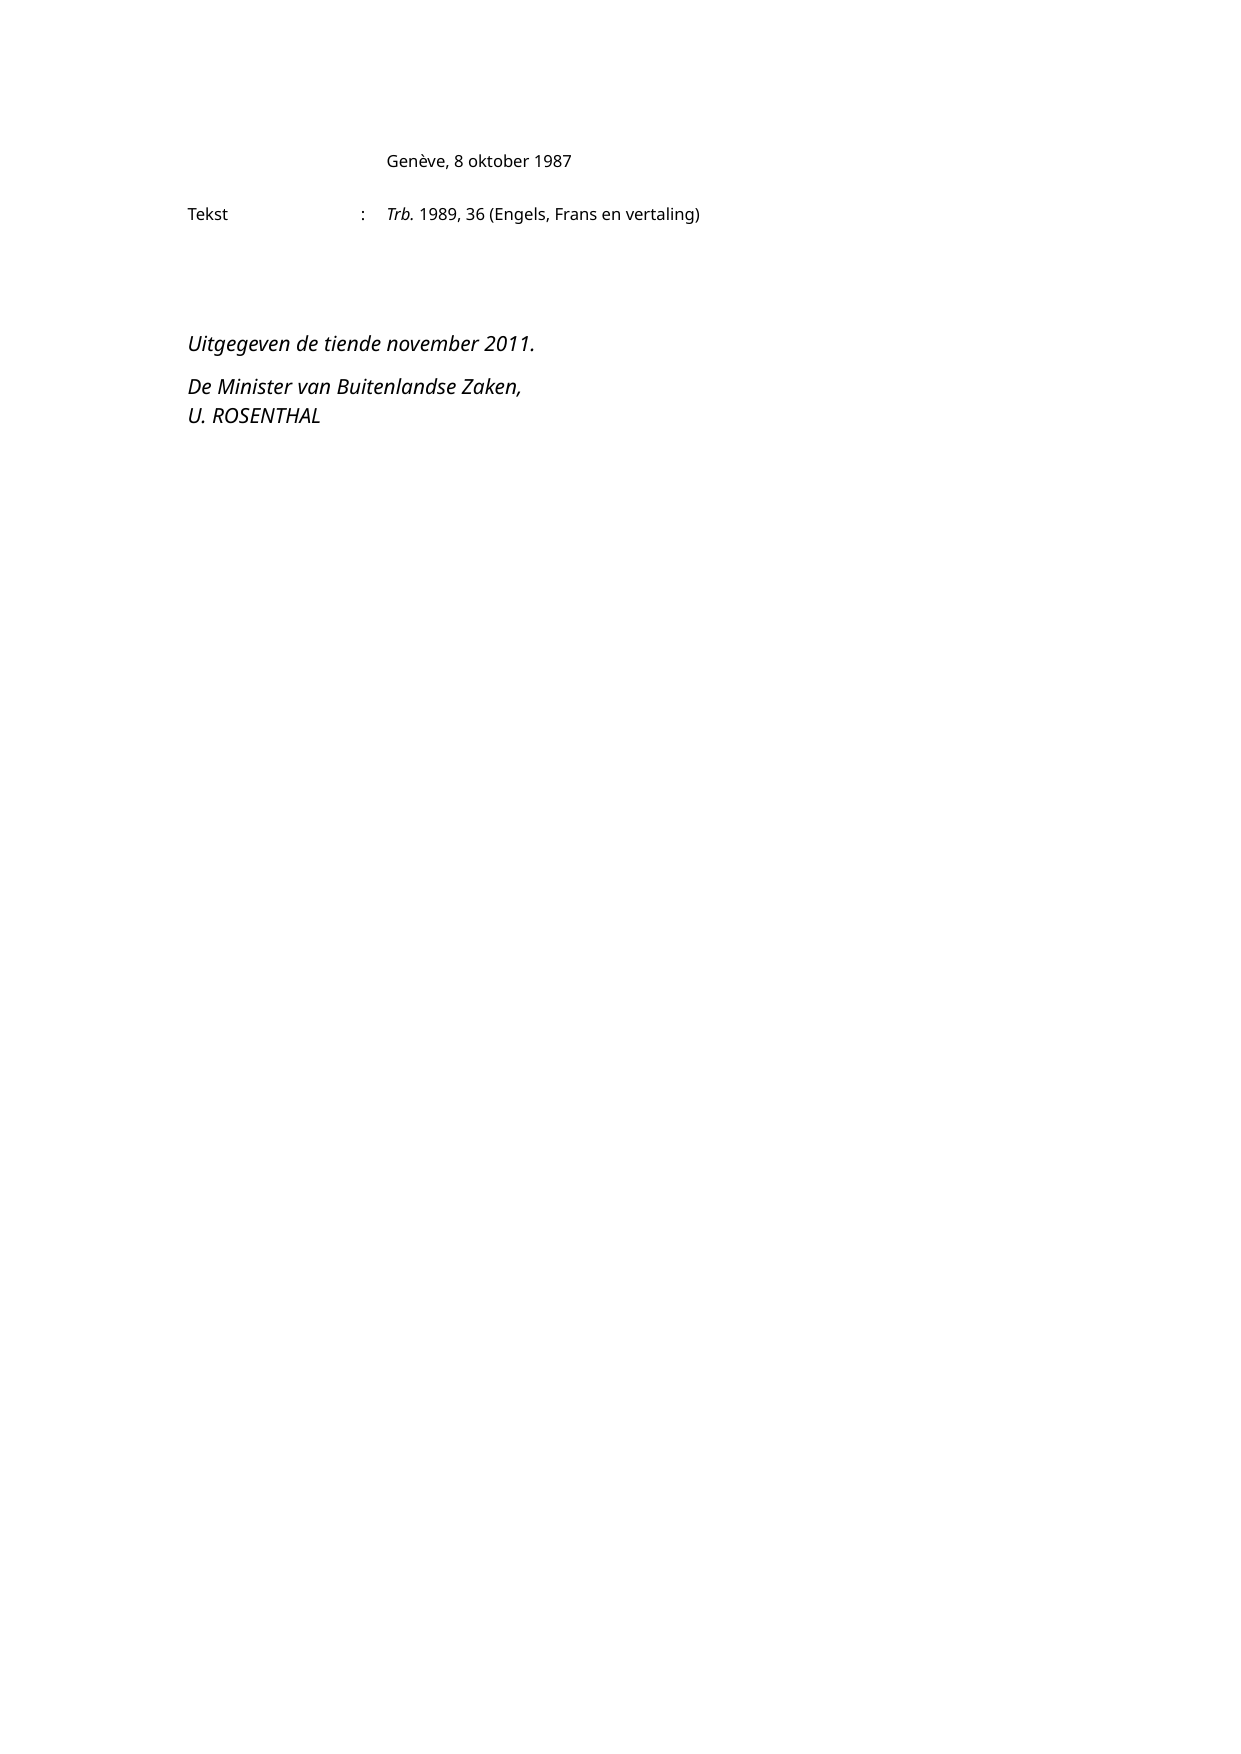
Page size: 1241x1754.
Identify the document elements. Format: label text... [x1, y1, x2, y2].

text U. ROSENTHAL [187, 401, 1053, 429]
table_cell : [361, 203, 386, 255]
table_cell [361, 150, 386, 203]
text De Minister van Buitenlandse Zaken, [187, 372, 1053, 401]
text Uitgegeven de tiende november 2011. [187, 329, 1053, 357]
table_cell [188, 150, 361, 203]
table_cell Trb. 1989, 36 (Engels, Frans en vertaling) [386, 203, 1053, 255]
table_cell Genève, 8 oktober 1987 [386, 150, 1053, 203]
table_cell Tekst [188, 203, 361, 255]
